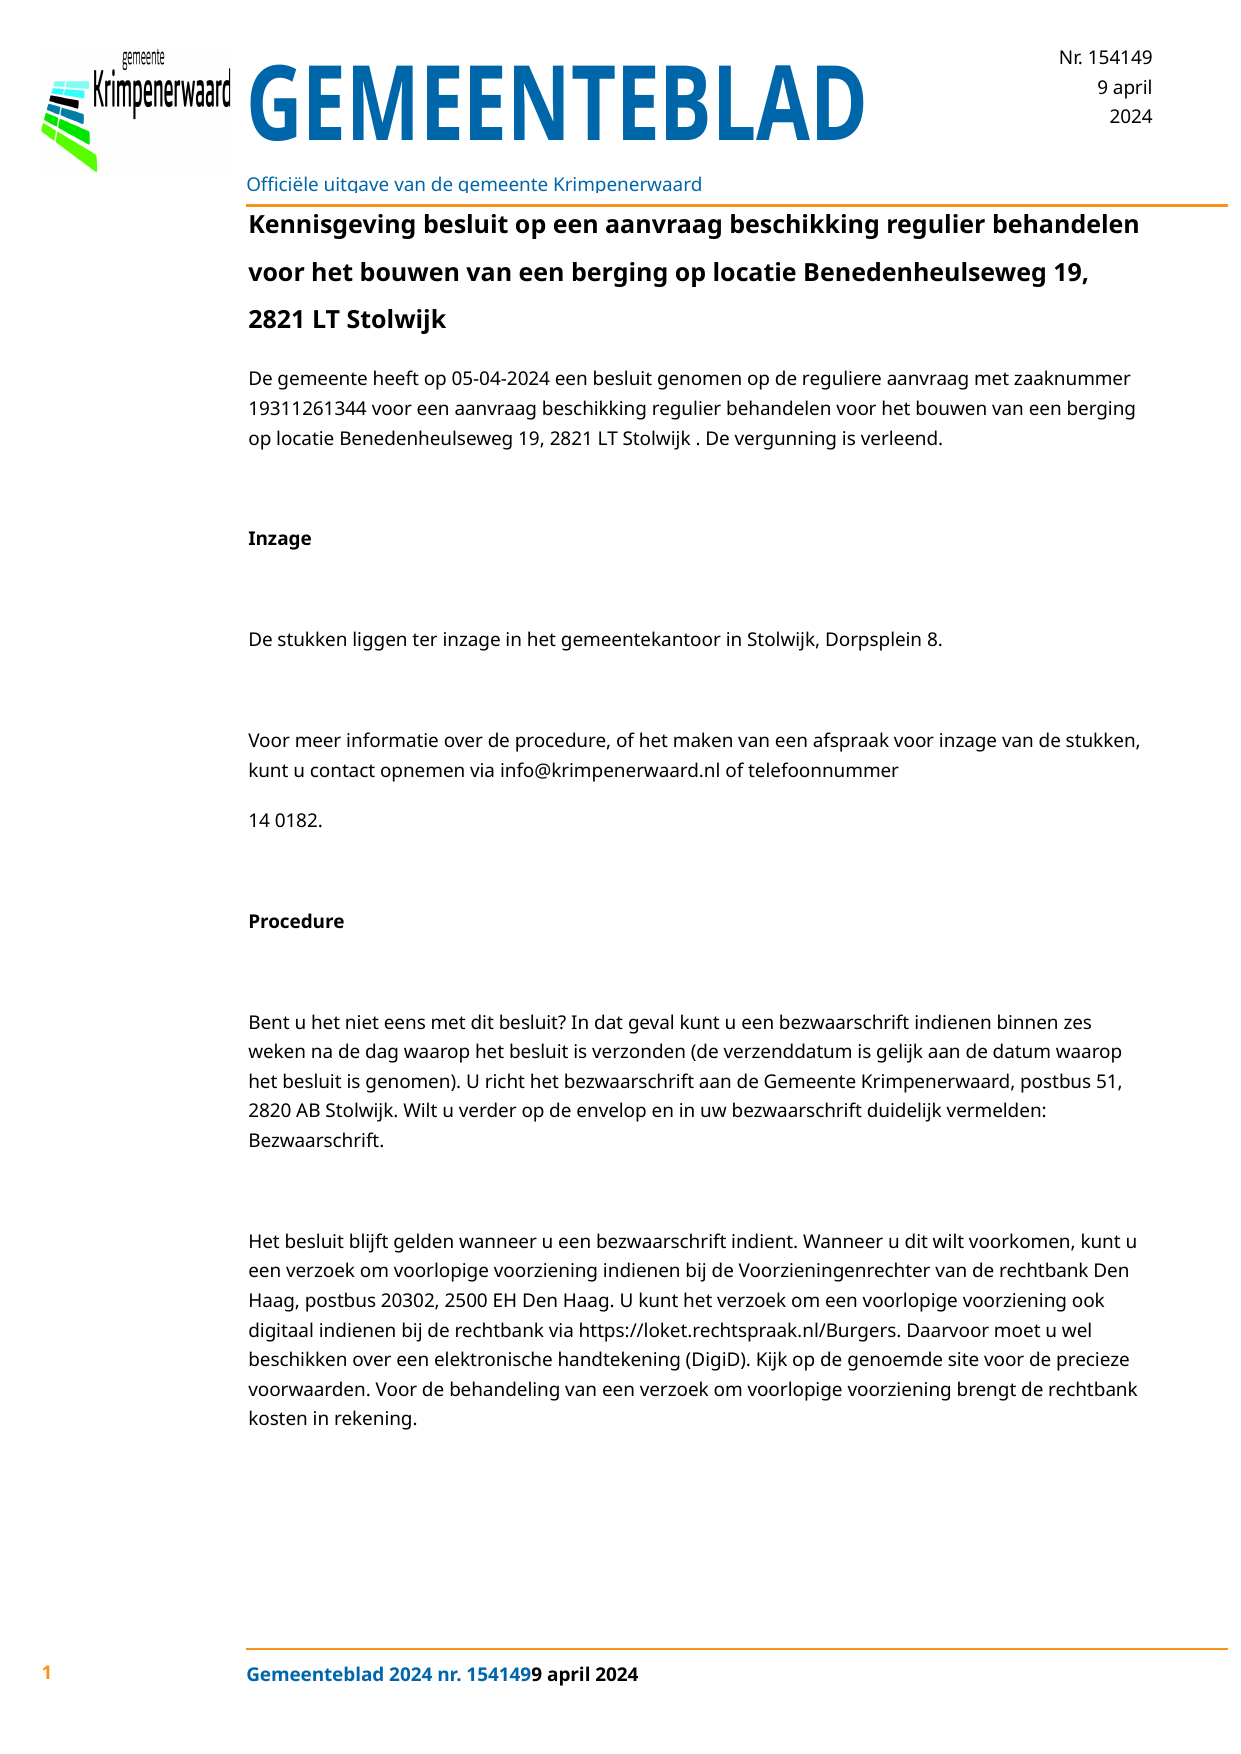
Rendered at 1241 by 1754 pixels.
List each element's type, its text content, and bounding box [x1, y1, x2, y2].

text Procedure [248, 908, 1152, 934]
text Inzage [248, 526, 1152, 551]
text Het besluit blijft gelden wanneer u een bezwaarschrift indient. Wanneer u dit wilt voorkomen, kunt u een verzoek om voorlopige voorziening indienen bij de Voorzieningenrechter van de rechtbank Den Haag, postbus 20302, 2500 EH Den Haag. U kunt het verzoek om een voorlopige voorziening ook digitaal indienen bij de rechtbank via https://loket.rechtspraak.nl/Burgers. Daarvoor moet u wel beschikken over een elektronische handtekening (DigiD). Kijk op de genoemde site voor de precieze voorwaarden. Voor de behandeling van een verzoek om voorlopige voorziening brengt de rechtbank kosten in rekening. [248, 1228, 1152, 1431]
text 14 0182. [248, 807, 1152, 833]
text Bent u het niet eens met dit besluit? In dat geval kunt u een bezwaarschrift indienen binnen zes weken na de dag waarop het besluit is verzonden (de verzenddatum is gelijk aan de datum waarop het besluit is genomen). U richt het bezwaarschrift aan de Gemeente Krimpenerwaard, postbus 51, 2820 AB Stolwijk. Wilt u verder op de envelop en in uw bezwaarschrift duidelijk vermelden: Bezwaarschrift. [248, 1009, 1152, 1153]
text De gemeente heeft op 05-04-2024 een besluit genomen op de reguliere aanvraag met zaaknummer 19311261344 voor een aanvraag beschikking regulier behandelen voor het bouwen van een berging op locatie Benedenheulseweg 19, 2821 LT Stolwijk . De vergunning is verleend. [248, 366, 1152, 450]
picture [41, 47, 231, 172]
text Kennisgeving besluit op een aanvraag beschikking regulier behandelen voor het bouwen van een berging op locatie Benedenheulseweg 19, 2821 LT Stolwijk [248, 207, 1152, 336]
text Voor meer informatie over de procedure, of het maken van een afspraak voor inzage van de stukken, kunt u contact opnemen via info@krimpenerwaard.nl of telefoonnummer [248, 727, 1152, 782]
text De stukken liggen ter inzage in het gemeentekantoor in Stolwijk, Dorpsplein 8. [248, 626, 1152, 652]
